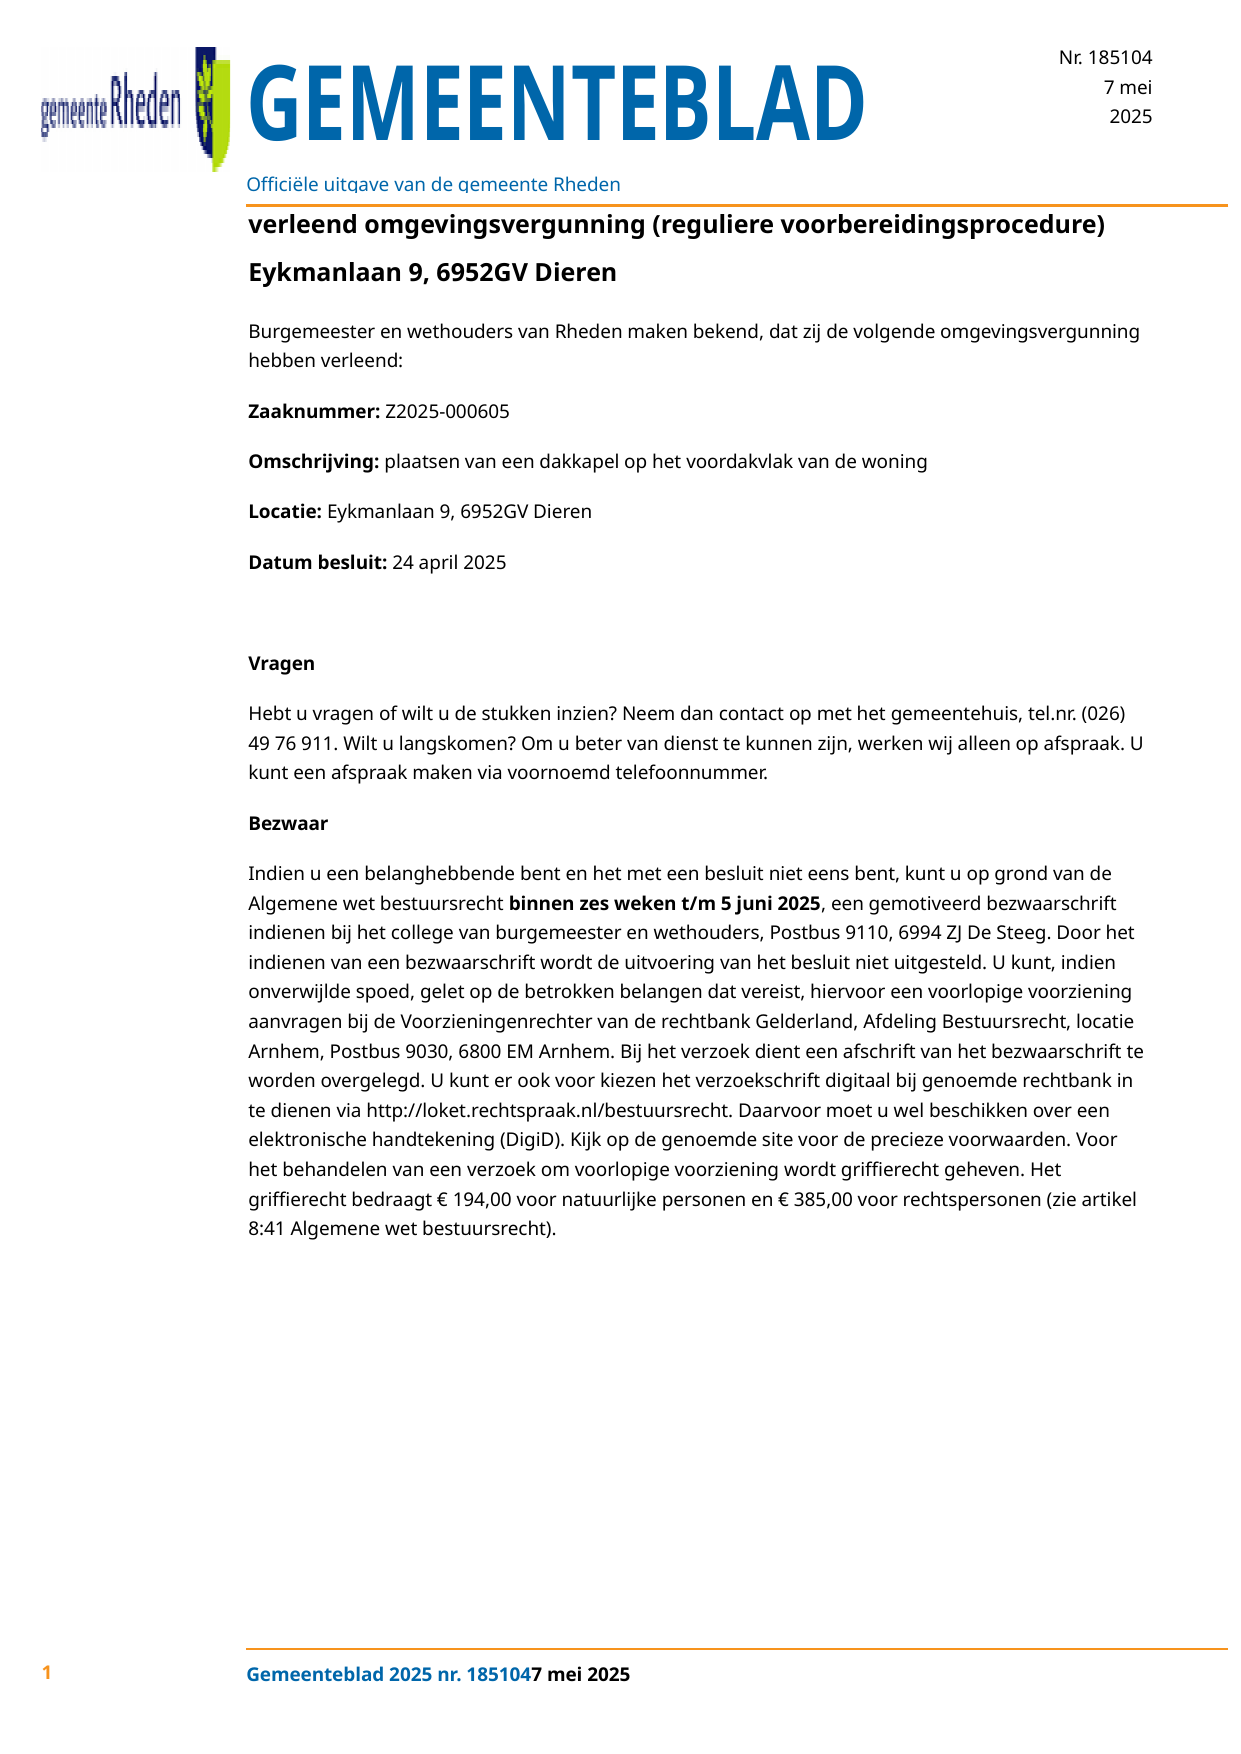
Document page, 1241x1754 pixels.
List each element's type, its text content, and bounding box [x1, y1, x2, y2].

text Bezwaar [248, 810, 1152, 836]
text Vragen [248, 650, 1152, 676]
text verleend omgevingsvergunning (reguliere voorbereidingsprocedure) Eykmanlaan 9, 6952GV Dieren [248, 207, 1152, 288]
text Locatie: Eykmanlaan 9, 6952GV Dieren [248, 499, 1152, 524]
text Burgemeester en wethouders van Rheden maken bekend, dat zij de volgende omgevingsvergunning hebben verleend: [248, 318, 1152, 373]
text Indien u een belanghebbende bent en het met een besluit niet eens bent, kunt u op grond van de Algemene wet bestuursrecht binnen zes weken t/m 5 juni 2025, een gemotiveerd bezwaarschrift indienen bij het college van burgemeester en wethouders, Postbus 9110, 6994 ZJ De Steeg. Door het indienen van een bezwaarschrift wordt de uitvoering van het besluit niet uitgesteld. U kunt, indien onverwijlde spoed, gelet op de betrokken belangen dat vereist, hiervoor een voorlopige voorziening aanvragen bij de Voorzieningenrechter van de rechtbank Gelderland, Afdeling Bestuursrecht, locatie Arnhem, Postbus 9030, 6800 EM Arnhem. Bij het verzoek dient een afschrift van het bezwaarschrift te worden overgelegd. U kunt er ook voor kiezen het verzoekschrift digitaal bij genoemde rechtbank in te dienen via http://loket.rechtspraak.nl/bestuursrecht. Daarvoor moet u wel beschikken over een elektronische handtekening (DigiD). Kijk op de genoemde site voor de precieze voorwaarden. Voor het behandelen van een verzoek om voorlopige voorziening wordt griffierecht geheven. Het griffierecht bedraagt € 194,00 voor natuurlijke personen en € 385,00 voor rechtspersonen (zie artikel 8:41 Algemene wet bestuursrecht). [248, 860, 1152, 1241]
text Omschrijving: plaatsen van een dakkapel op het voordakvlak van de woning [248, 448, 1152, 474]
text Datum besluit: 24 april 2025 [248, 549, 1152, 575]
text Zaaknummer: Z2025-000605 [248, 398, 1152, 424]
picture [41, 47, 231, 172]
text Hebt u vragen of wilt u de stukken inzien? Neem dan contact op met het gemeentehuis, tel.nr. (026) 49 76 911. Wilt u langskomen? Om u beter van dienst te kunnen zijn, werken wij alleen op afspraak. U kunt een afspraak maken via voornoemd telefoonnummer. [248, 700, 1152, 785]
